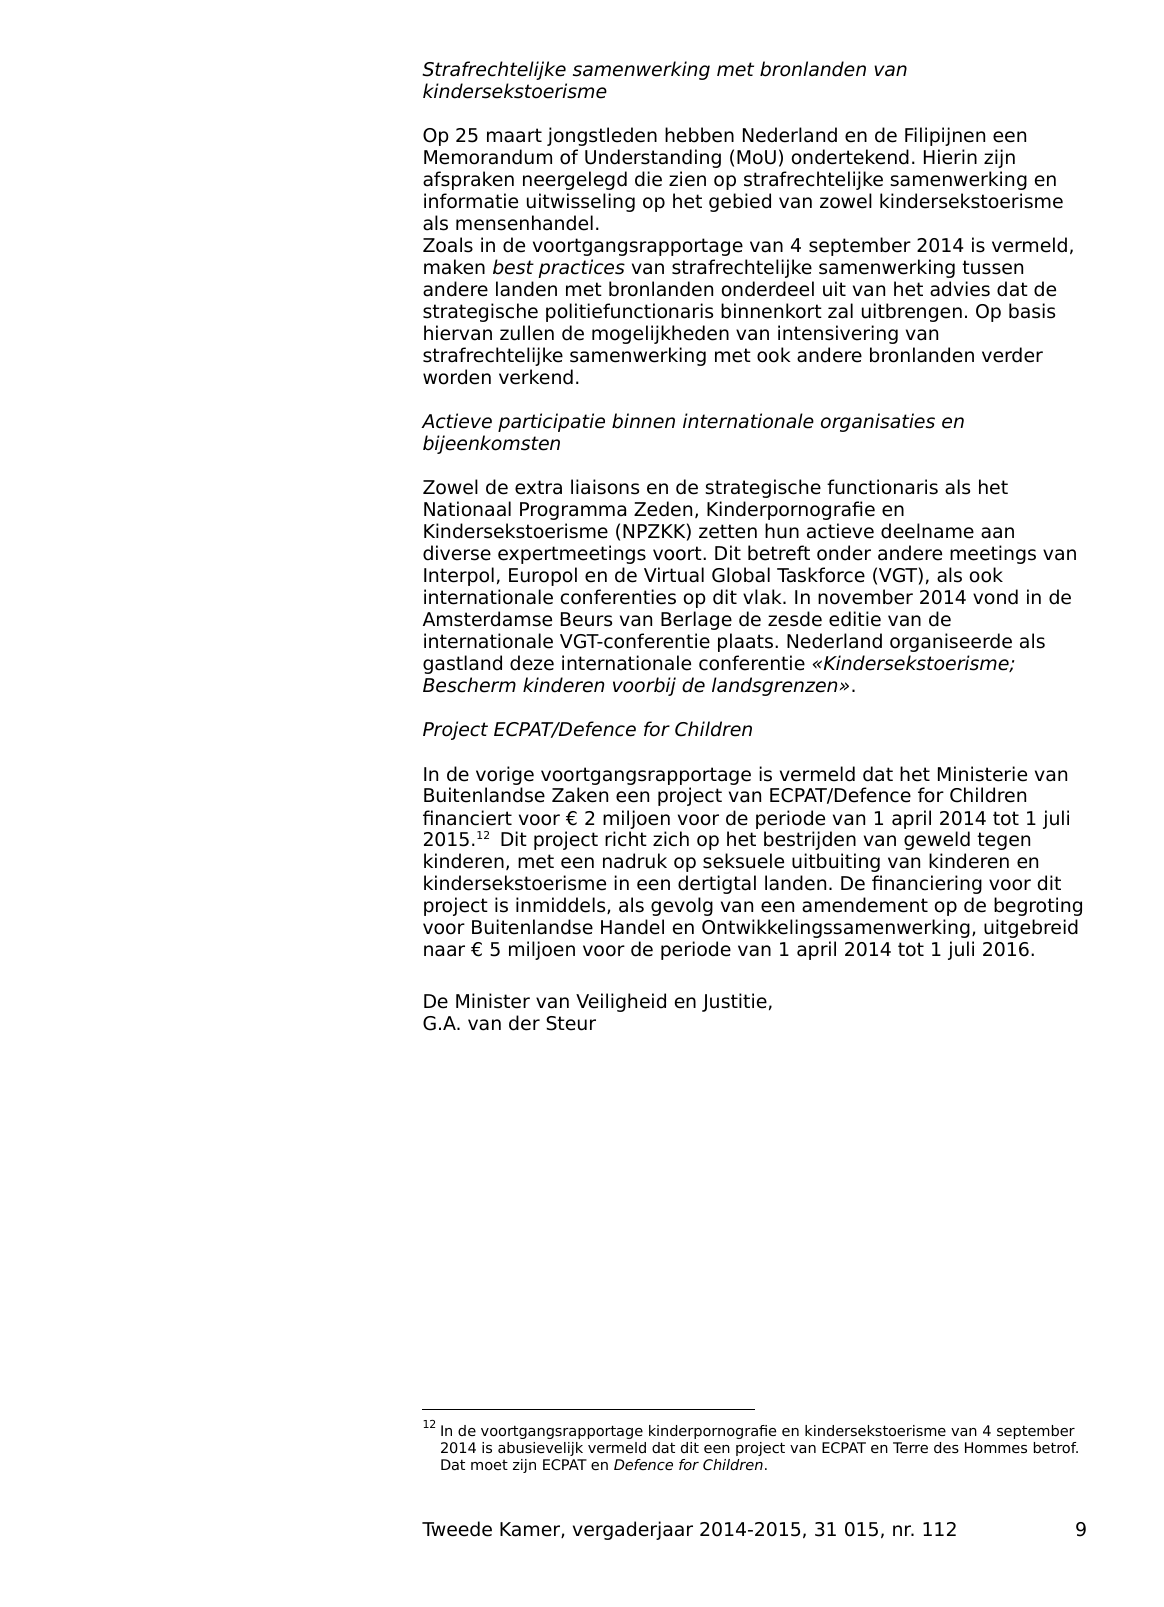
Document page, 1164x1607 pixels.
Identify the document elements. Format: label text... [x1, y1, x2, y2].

subtitle Actieve participatie binnen internationale organisaties en bijeenkomsten [422, 411, 1087, 455]
subtitle Project ECPAT/Defence for Children [422, 719, 1087, 741]
text Zoals in de voortgangsrapportage van 4 september 2014 is vermeld, maken best practices van strafrechtelijke samenwerking tussen andere landen met bronlanden onderdeel uit van het advies dat de strategische politiefunctionaris binnenkort zal uitbrengen. Op basis hiervan zullen de mogelijkheden van intensivering van strafrechtelijke samenwerking met ook andere bronlanden verder worden verkend. [422, 235, 1087, 389]
text Zowel de extra liaisons en de strategische functionaris als het Nationaal Programma Zeden, Kinderpornografie en Kindersekstoerisme (NPZKK) zetten hun actieve deelname aan diverse expertmeetings voort. Dit betreft onder andere meetings van Interpol, Europol en de Virtual Global Taskforce (VGT), als ook internationale conferenties op dit vlak. In november 2014 vond in de Amsterdamse Beurs van Berlage de zesde editie van de internationale VGT-conferentie plaats. Nederland organiseerde als gastland deze internationale conferentie «Kindersekstoerisme; Bescherm kinderen voorbij de landsgrenzen». [422, 477, 1087, 697]
text In de vorige voortgangsrapportage is vermeld dat het Ministerie van Buitenlandse Zaken een project van ECPAT/Defence for Children financiert voor € 2 miljoen voor de periode van 1 april 2014 tot 1 juli 2015. Dit project richt zich op het bestrijden van geweld tegen kinderen, met een nadruk op seksuele uitbuiting van kinderen en kindersekstoerisme in een dertigtal landen. De financiering voor dit project is inmiddels, als gevolg van een amendement op de begroting voor Buitenlandse Handel en Ontwikkelingssamenwerking, uitgebreid naar € 5 miljoen voor de periode van 1 april 2014 tot 1 juli 2016. [422, 763, 1087, 961]
text De Minister van Veiligheid en Justitie, G.A. van der Steur [422, 991, 1087, 1035]
text Op 25 maart jongstleden hebben Nederland en de Filipijnen een Memorandum of Understanding (MoU) ondertekend. Hierin zijn afspraken neergelegd die zien op strafrechtelijke samenwerking en informatie uitwisseling op het gebied van zowel kindersekstoerisme als mensenhandel. [422, 125, 1087, 235]
text In de voortgangsrapportage kinderpornografie en kindersekstoerisme van 4 september 2014 is abusievelijk vermeld dat dit een project van ECPAT en Terre des Hommes betrof. Dat moet zijn ECPAT en Defence for Children. [422, 1418, 1087, 1474]
subtitle Strafrechtelijke samenwerking met bronlanden van kindersekstoerisme [422, 59, 1087, 103]
